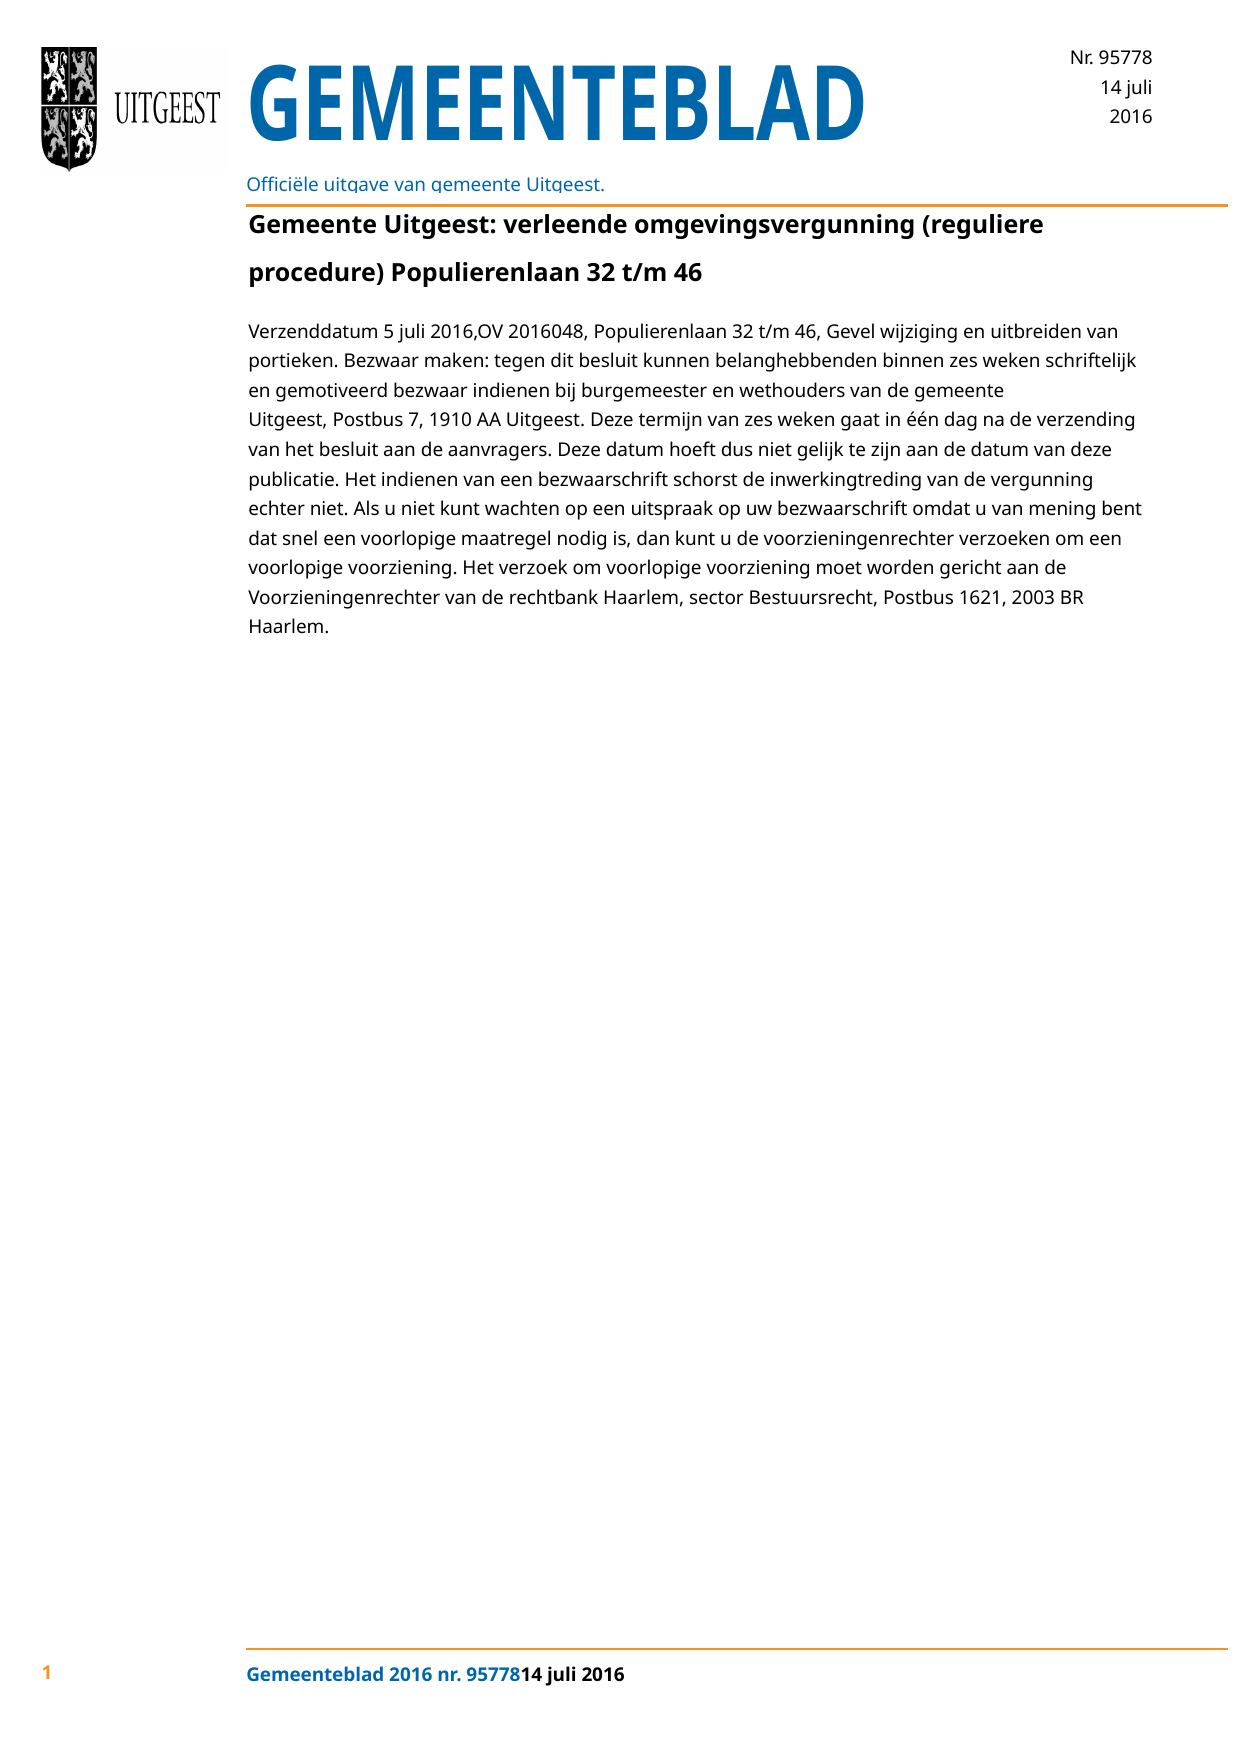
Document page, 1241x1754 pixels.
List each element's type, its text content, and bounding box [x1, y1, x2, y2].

picture [41, 47, 231, 172]
text Gemeente Uitgeest: verleende omgevingsvergunning (reguliere procedure) Populierenlaan 32 t/m 46 [248, 207, 1152, 288]
text Verzenddatum 5 juli 2016,OV 2016048, Populierenlaan 32 t/m 46, Gevel wijziging en uitbreiden van portieken. Bezwaar maken: tegen dit besluit kunnen belanghebbenden binnen zes weken schriftelijk en gemotiveerd bezwaar indienen bij burgemeester en wethouders van de gemeente Uitgeest, Postbus 7, 1910 AA Uitgeest. Deze termijn van zes weken gaat in één dag na de verzending van het besluit aan de aanvragers. Deze datum hoeft dus niet gelijk te zijn aan de datum van deze publicatie. Het indienen van een bezwaarschrift schorst de inwerkingtreding van de vergunning echter niet. Als u niet kunt wachten op een uitspraak op uw bezwaarschrift omdat u van mening bent dat snel een voorlopige maatregel nodig is, dan kunt u de voorzieningenrechter verzoeken om een voorlopige voorziening. Het verzoek om voorlopige voorziening moet worden gericht aan de Voorzieningenrechter van de rechtbank Haarlem, sector Bestuursrecht, Postbus 1621, 2003 BR Haarlem. [248, 318, 1152, 639]
